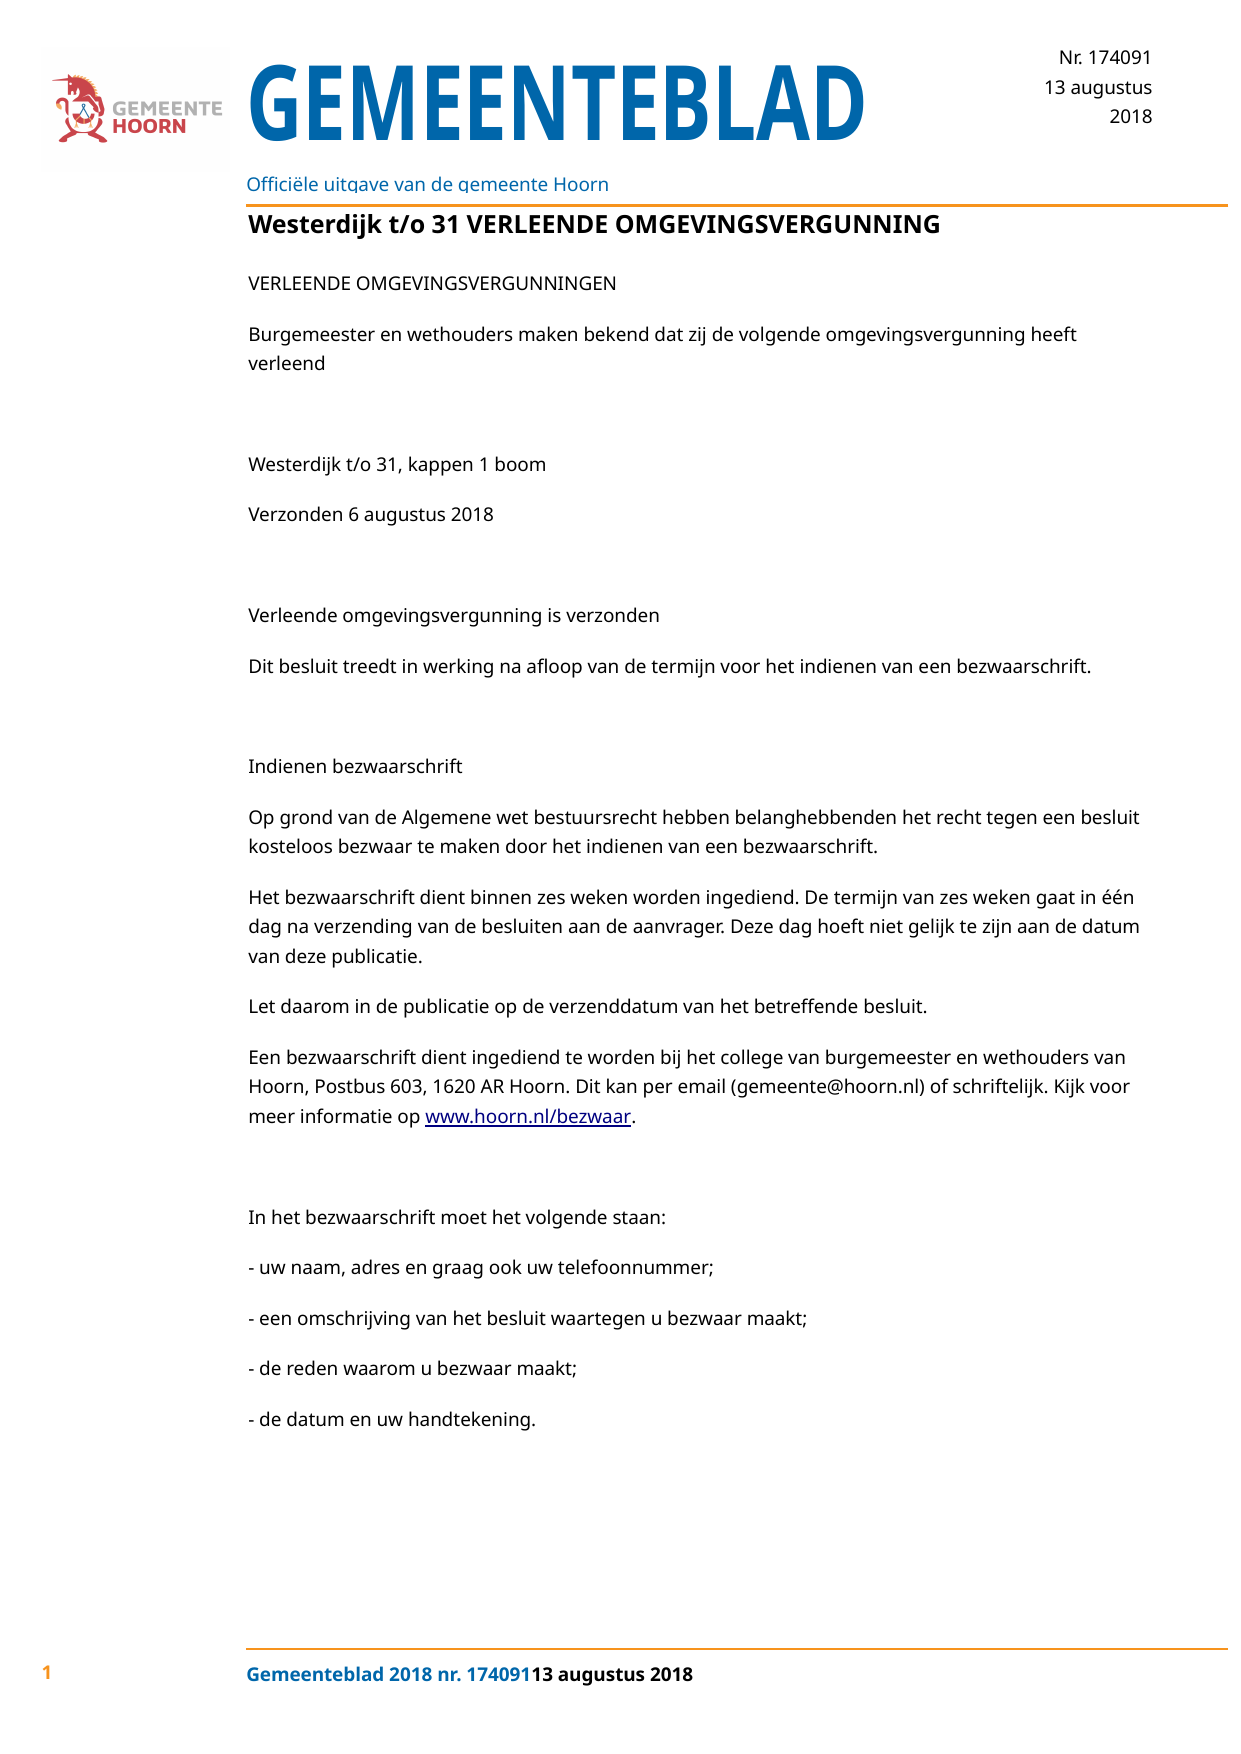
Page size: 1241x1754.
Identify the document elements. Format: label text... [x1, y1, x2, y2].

text Burgemeester en wethouders maken bekend dat zij de volgende omgevingsvergunning heeft verleend [248, 321, 1152, 376]
text Een bezwaarschrift dient ingediend te worden bij het college van burgemeester en wethouders van Hoorn, Postbus 603, 1620 AR Hoorn. Dit kan per email (gemeente@hoorn.nl) of schriftelijk. Kijk voor meer informatie op www.hoorn.nl/bezwaar. [248, 1044, 1152, 1129]
text Het bezwaarschrift dient binnen zes weken worden ingediend. De termijn van zes weken gaat in één dag na verzending van de besluiten aan de aanvrager. Deze dag hoeft niet gelijk te zijn aan de datum van deze publicatie. [248, 884, 1152, 969]
text Verleende omgevingsvergunning is verzonden [248, 602, 1152, 628]
text - de datum en uw handtekening. [248, 1406, 1152, 1431]
text Indienen bezwaarschrift [248, 754, 1152, 779]
text VERLEENDE OMGEVINGSVERGUNNINGEN [248, 270, 1152, 296]
text Verzonden 6 augustus 2018 [248, 502, 1152, 527]
text Westerdijk t/o 31 VERLEENDE OMGEVINGSVERGUNNING [248, 207, 1152, 241]
text - uw naam, adres en graag ook uw telefoonnummer; [248, 1254, 1152, 1280]
text - de reden waarom u bezwaar maakt; [248, 1355, 1152, 1381]
text - een omschrijving van het besluit waartegen u bezwaar maakt; [248, 1305, 1152, 1331]
text Let daarom in de publicatie op de verzenddatum van het betreffende besluit. [248, 994, 1152, 1019]
text Op grond van de Algemene wet bestuursrecht hebben belanghebbenden het recht tegen een besluit kosteloos bezwaar te maken door het indienen van een bezwaarschrift. [248, 804, 1152, 859]
picture [41, 47, 231, 172]
text In het bezwaarschrift moet het volgende staan: [248, 1204, 1152, 1230]
text Dit besluit treedt in werking na afloop van de termijn voor het indienen van een bezwaarschrift. [248, 653, 1152, 678]
text Westerdijk t/o 31, kappen 1 boom [248, 451, 1152, 477]
